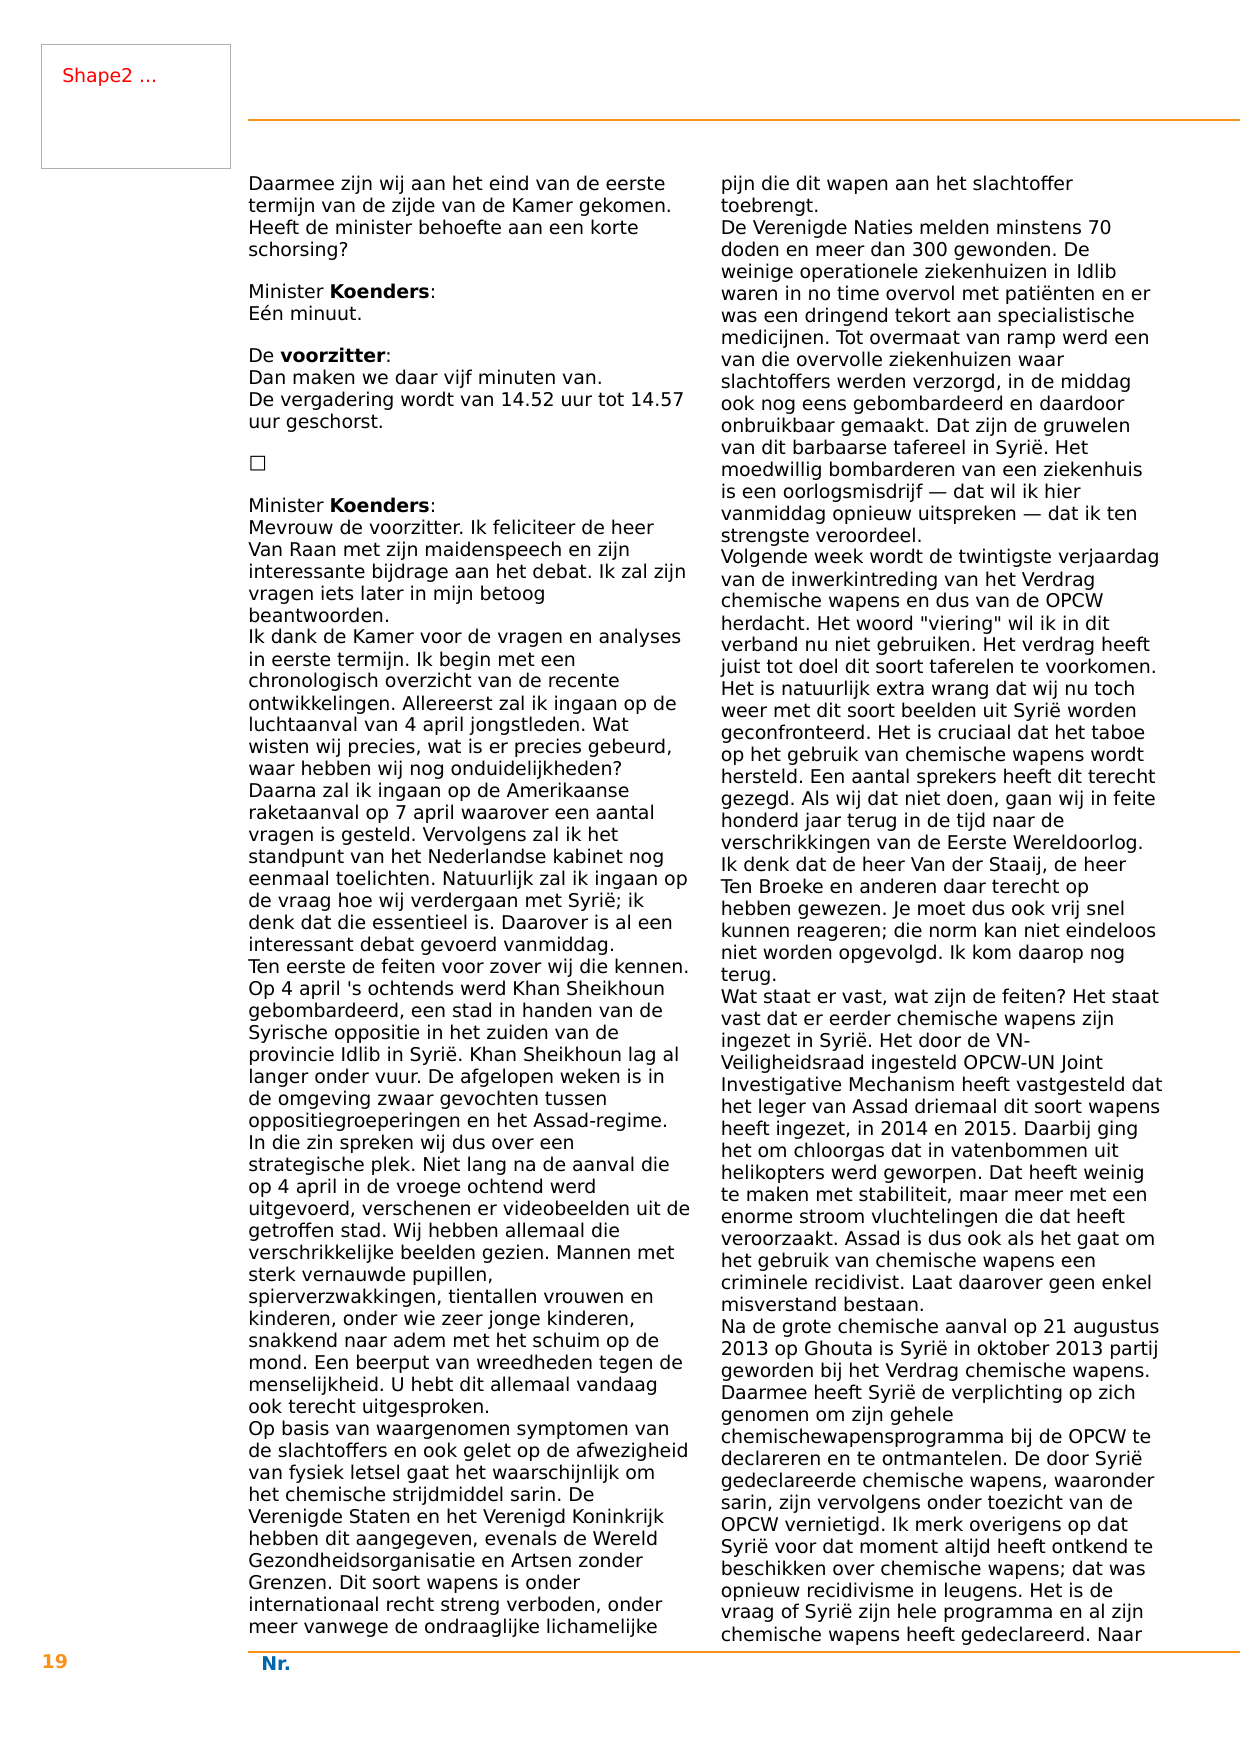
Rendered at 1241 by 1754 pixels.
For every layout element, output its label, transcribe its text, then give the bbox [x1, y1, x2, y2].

text De voorzitter: [248, 345, 691, 367]
text pijn die dit wapen aan het slachtoffer toebrengt. [721, 173, 1163, 217]
text Ik dank de Kamer voor de vragen en analyses in eerste termijn. Ik begin met een chronologisch overzicht van de recente ontwikkelingen. Allereerst zal ik ingaan op de luchtaanval van 4 april jongstleden. Wat wisten wij precies, wat is er precies gebeurd, waar hebben wij nog onduidelijkheden? Daarna zal ik ingaan op de Amerikaanse raketaanval op 7 april waarover een aantal vragen is gesteld. Vervolgens zal ik het standpunt van het Nederlandse kabinet nog eenmaal toelichten. Natuurlijk zal ik ingaan op de vraag hoe wij verdergaan met Syrië; ik denk dat die essentieel is. Daarover is al een interessant debat gevoerd vanmiddag. [248, 626, 691, 956]
text Minister Koenders: [248, 281, 691, 303]
text Op basis van waargenomen symptomen van de slachtoffers en ook gelet op de afwezigheid van fysiek letsel gaat het waarschijnlijk om het chemische strijdmiddel sarin. De Verenigde Staten en het Verenigd Koninkrijk hebben dit aangegeven, evenals de Wereld Gezondheidsorganisatie en Artsen zonder Grenzen. Dit soort wapens is onder internationaal recht streng verboden, onder meer vanwege de ondraaglijke lichamelijke [248, 1418, 691, 1637]
text Eén minuut. [248, 303, 691, 325]
text Na de grote chemische aanval op 21 augustus 2013 op Ghouta is Syrië in oktober 2013 partij geworden bij het Verdrag chemische wapens. Daarmee heeft Syrië de verplichting op zich genomen om zijn gehele chemischewapensprogramma bij de OPCW te declareren en te ontmantelen. De door Syrië gedeclareerde chemische wapens, waaronder sarin, zijn vervolgens onder toezicht van de OPCW vernietigd. Ik merk overigens op dat Syrië voor dat moment altijd heeft ontkend te beschikken over chemische wapens; dat was opnieuw recidivisme in leugens. Het is de vraag of Syrië zijn hele programma en al zijn chemische wapens heeft gedeclareerd. Naar [721, 1316, 1163, 1645]
text Volgende week wordt de twintigste verjaardag van de inwerkintreding van het Verdrag chemische wapens en dus van de OPCW herdacht. Het woord "viering" wil ik in dit verband nu niet gebruiken. Het verdrag heeft juist tot doel dit soort taferelen te voorkomen. Het is natuurlijk extra wrang dat wij nu toch weer met dit soort beelden uit Syrië worden geconfronteerd. Het is cruciaal dat het taboe op het gebruik van chemische wapens wordt hersteld. Een aantal sprekers heeft dit terecht gezegd. Als wij dat niet doen, gaan wij in feite honderd jaar terug in de tijd naar de verschrikkingen van de Eerste Wereldoorlog. Ik denk dat de heer Van der Staaij, de heer Ten Broeke en anderen daar terecht op hebben gewezen. Je moet dus ook vrij snel kunnen reageren; die norm kan niet eindeloos niet worden opgevolgd. Ik kom daarop nog terug. [721, 546, 1163, 986]
text ⬜ [248, 453, 691, 474]
text Dan maken we daar vijf minuten van. [248, 367, 691, 389]
text Daarmee zijn wij aan het eind van de eerste termijn van de zijde van de Kamer gekomen. Heeft de minister behoefte aan een korte schorsing? [248, 173, 691, 261]
text De vergadering wordt van 14.52 uur tot 14.57 uur geschorst. [248, 389, 691, 433]
text Minister Koenders: [248, 494, 691, 517]
text Ten eerste de feiten voor zover wij die kennen. Op 4 april 's ochtends werd Khan Sheikhoun gebombardeerd, een stad in handen van de Syrische oppositie in het zuiden van de provincie Idlib in Syrië. Khan Sheikhoun lag al langer onder vuur. De afgelopen weken is in de omgeving zwaar gevochten tussen oppositiegroeperingen en het Assad-regime. In die zin spreken wij dus over een strategische plek. Niet lang na de aanval die op 4 april in de vroege ochtend werd uitgevoerd, verschenen er videobeelden uit de getroffen stad. Wij hebben allemaal die verschrikkelijke beelden gezien. Mannen met sterk vernauwde pupillen, spierverzwakkingen, tientallen vrouwen en kinderen, onder wie zeer jonge kinderen, snakkend naar adem met het schuim op de mond. Een beerput van wreedheden tegen de menselijkheid. U hebt dit allemaal vandaag ook terecht uitgesproken. [248, 956, 691, 1418]
text Mevrouw de voorzitter. Ik feliciteer de heer Van Raan met zijn maidenspeech en zijn interessante bijdrage aan het debat. Ik zal zijn vragen iets later in mijn betoog beantwoorden. [248, 517, 691, 626]
text De Verenigde Naties melden minstens 70 doden en meer dan 300 gewonden. De weinige operationele ziekenhuizen in Idlib waren in no time overvol met patiënten en er was een dringend tekort aan specialistische medicijnen. Tot overmaat van ramp werd een van die overvolle ziekenhuizen waar slachtoffers werden verzorgd, in de middag ook nog eens gebombardeerd en daardoor onbruikbaar gemaakt. Dat zijn de gruwelen van dit barbaarse tafereel in Syrië. Het moedwillig bombarderen van een ziekenhuis is een oorlogsmisdrijf — dat wil ik hier vanmiddag opnieuw uitspreken — dat ik ten strengste veroordeel. [721, 217, 1163, 546]
text Wat staat er vast, wat zijn de feiten? Het staat vast dat er eerder chemische wapens zijn ingezet in Syrië. Het door de VN-Veiligheidsraad ingesteld OPCW-UN Joint Investigative Mechanism heeft vastgesteld dat het leger van Assad driemaal dit soort wapens heeft ingezet, in 2014 en 2015. Daarbij ging het om chloorgas dat in vatenbommen uit helikopters werd geworpen. Dat heeft weinig te maken met stabiliteit, maar meer met een enorme stroom vluchtelingen die dat heeft veroorzaakt. Assad is dus ook als het gaat om het gebruik van chemische wapens een criminele recidivist. Laat daarover geen enkel misverstand bestaan. [721, 986, 1163, 1316]
